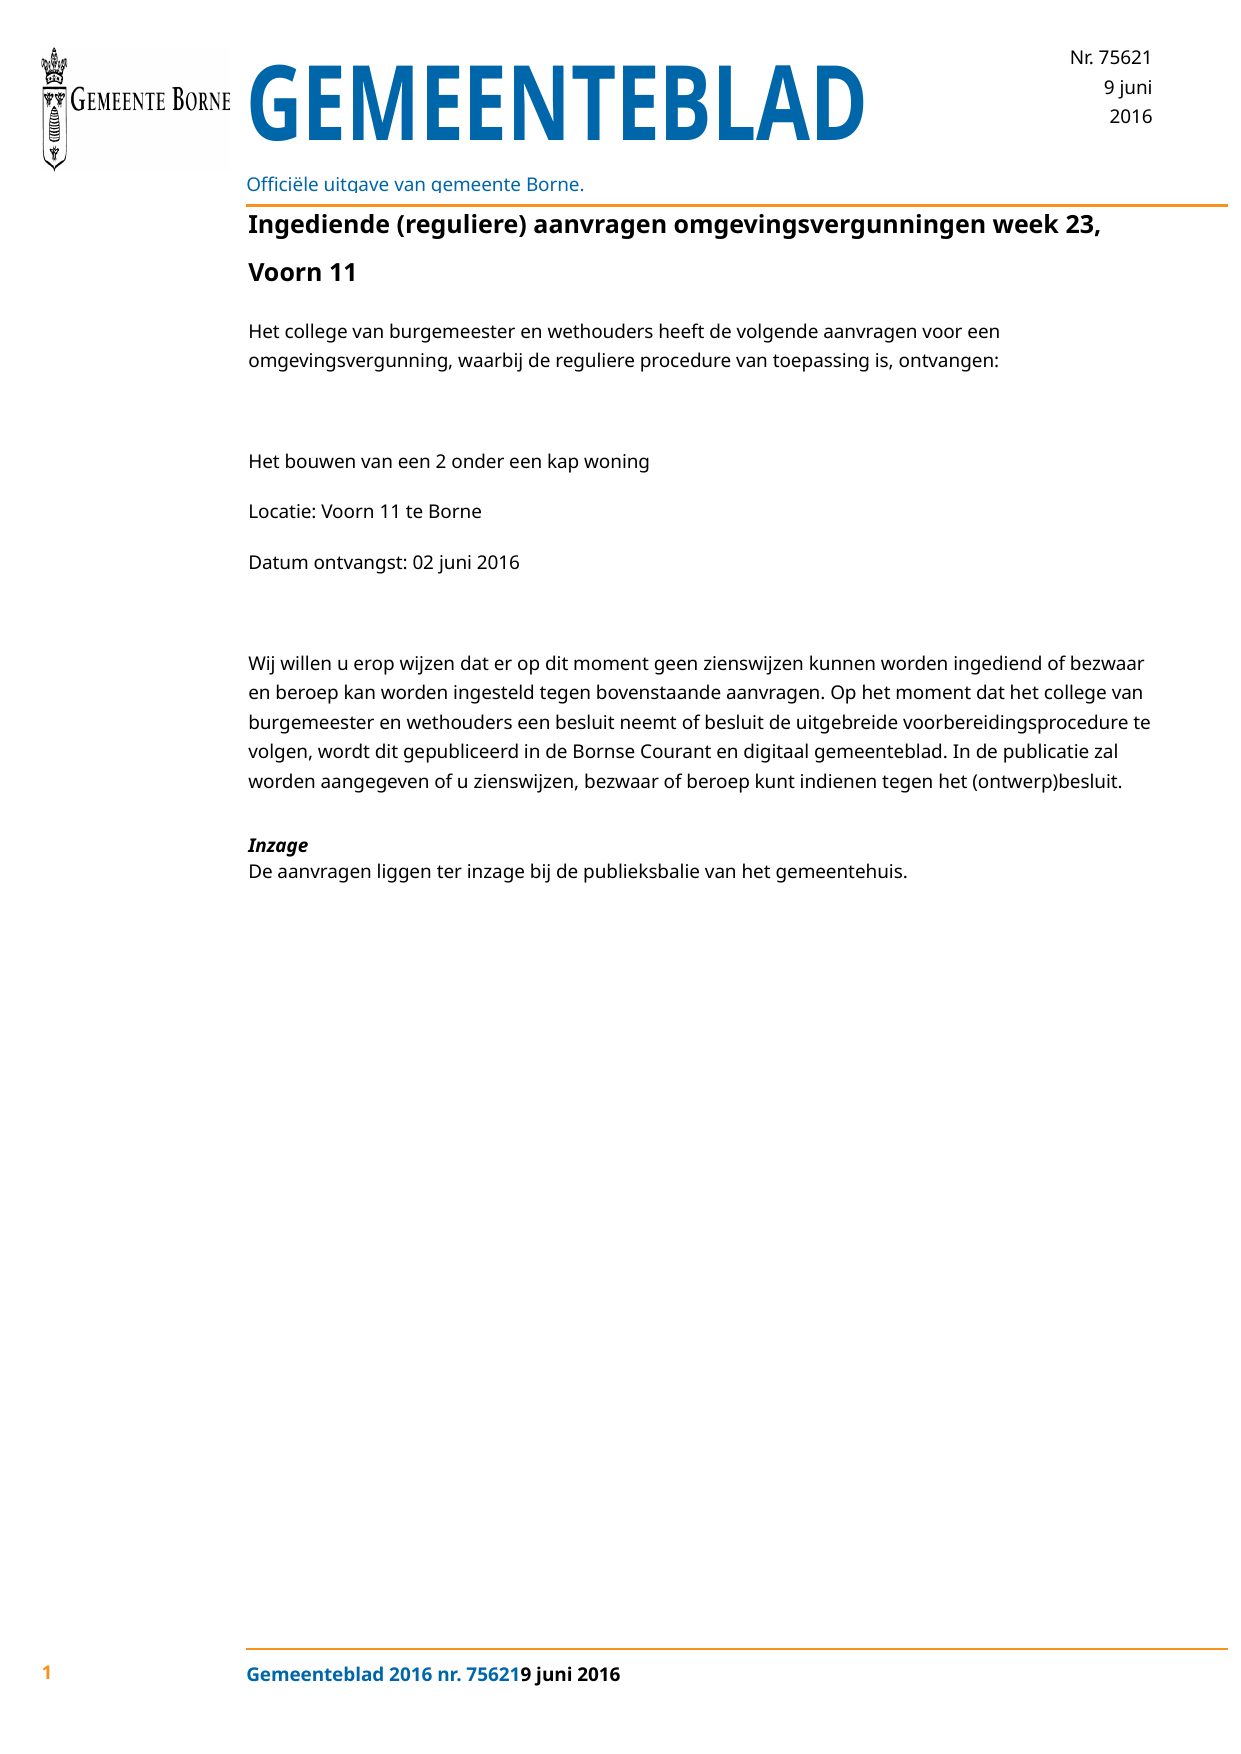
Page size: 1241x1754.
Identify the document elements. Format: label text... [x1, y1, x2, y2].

text De aanvragen liggen ter inzage bij de publieksbalie van het gemeentehuis. [248, 858, 1152, 884]
text Het college van burgemeester en wethouders heeft de volgende aanvragen voor een omgevingsvergunning, waarbij de reguliere procedure van toepassing is, ontvangen: [248, 318, 1152, 373]
picture [41, 47, 231, 172]
text Ingediende (reguliere) aanvragen omgevingsvergunningen week 23, Voorn 11 [248, 207, 1152, 288]
text Datum ontvangst: 02 juni 2016 [248, 549, 1152, 575]
text Wij willen u erop wijzen dat er op dit moment geen zienswijzen kunnen worden ingediend of bezwaar en beroep kan worden ingesteld tegen bovenstaande aanvragen. Op het moment dat het college van burgemeester en wethouders een besluit neemt of besluit de uitgebreide voorbereidingsprocedure te volgen, wordt dit gepubliceerd in de Bornse Courant en digitaal gemeenteblad. In de publicatie zal worden aangegeven of u zienswijzen, bezwaar of beroep kunt indienen tegen het (ontwerp)besluit. [248, 650, 1152, 794]
text Inzage [248, 832, 1152, 858]
text Het bouwen van een 2 onder een kap woning [248, 448, 1152, 474]
text Locatie: Voorn 11 te Borne [248, 499, 1152, 524]
